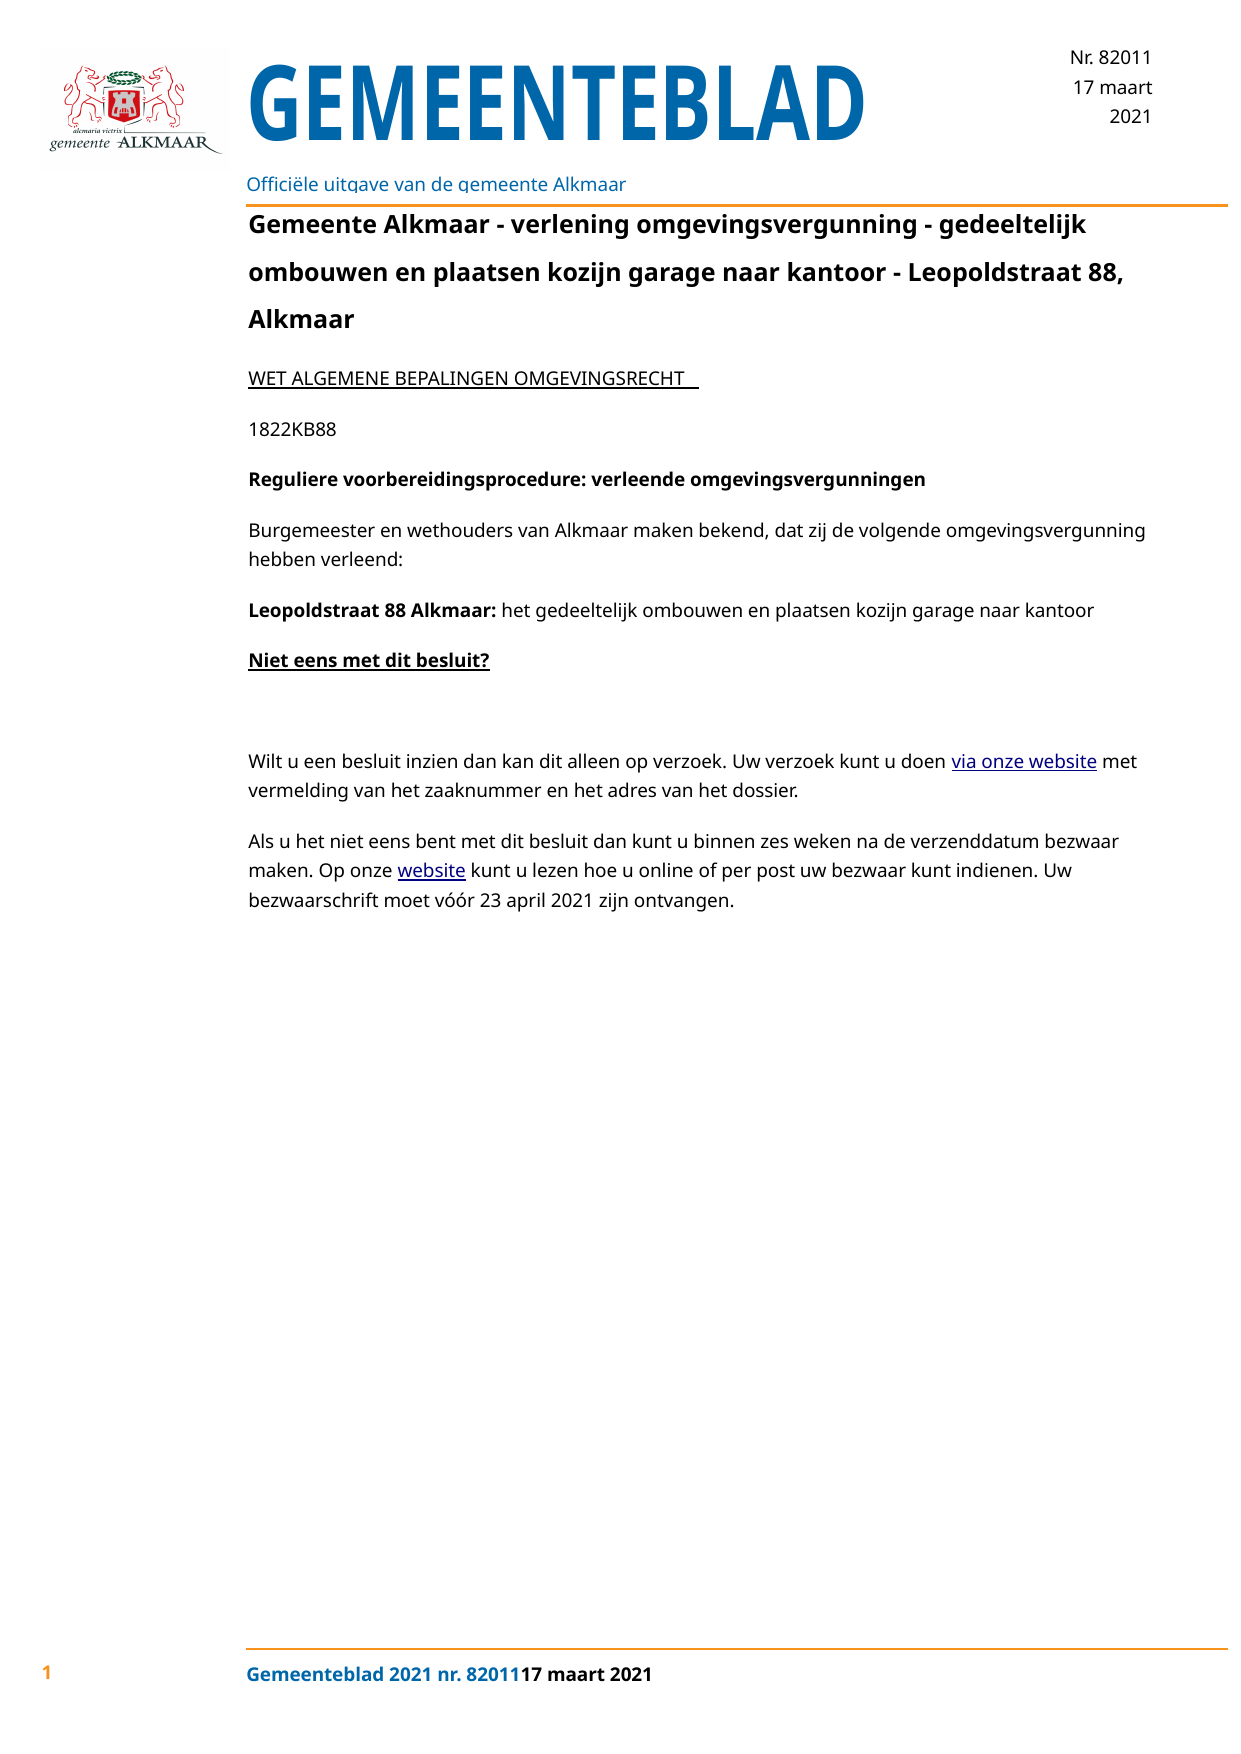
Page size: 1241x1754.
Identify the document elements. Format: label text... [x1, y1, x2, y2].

text WET ALGEMENE BEPALINGEN OMGEVINGSRECHT [248, 366, 1152, 391]
text Gemeente Alkmaar - verlening omgevingsvergunning - gedeeltelijk ombouwen en plaatsen kozijn garage naar kantoor - Leopoldstraat 88, Alkmaar [248, 207, 1152, 336]
text 1822KB88 [248, 416, 1152, 442]
text Niet eens met dit besluit? [248, 647, 1152, 673]
text Als u het niet eens bent met dit besluit dan kunt u binnen zes weken na de verzenddatum bezwaar maken. Op onze website kunt u lezen hoe u online of per post uw bezwaar kunt indienen. Uw bezwaarschrift moet vóór 23 april 2021 zijn ontvangen. [248, 828, 1152, 913]
text Reguliere voorbereidingsprocedure: verleende omgevingsvergunningen [248, 466, 1152, 492]
text Burgemeester en wethouders van Alkmaar maken bekend, dat zij de volgende omgevingsvergunning hebben verleend: [248, 517, 1152, 572]
picture [41, 47, 231, 172]
text Wilt u een besluit inzien dan kan dit alleen op verzoek. Uw verzoek kunt u doen via onze website met vermelding van het zaaknummer en het adres van het dossier. [248, 748, 1152, 803]
text Leopoldstraat 88 Alkmaar: het gedeeltelijk ombouwen en plaatsen kozijn garage naar kantoor [248, 597, 1152, 622]
